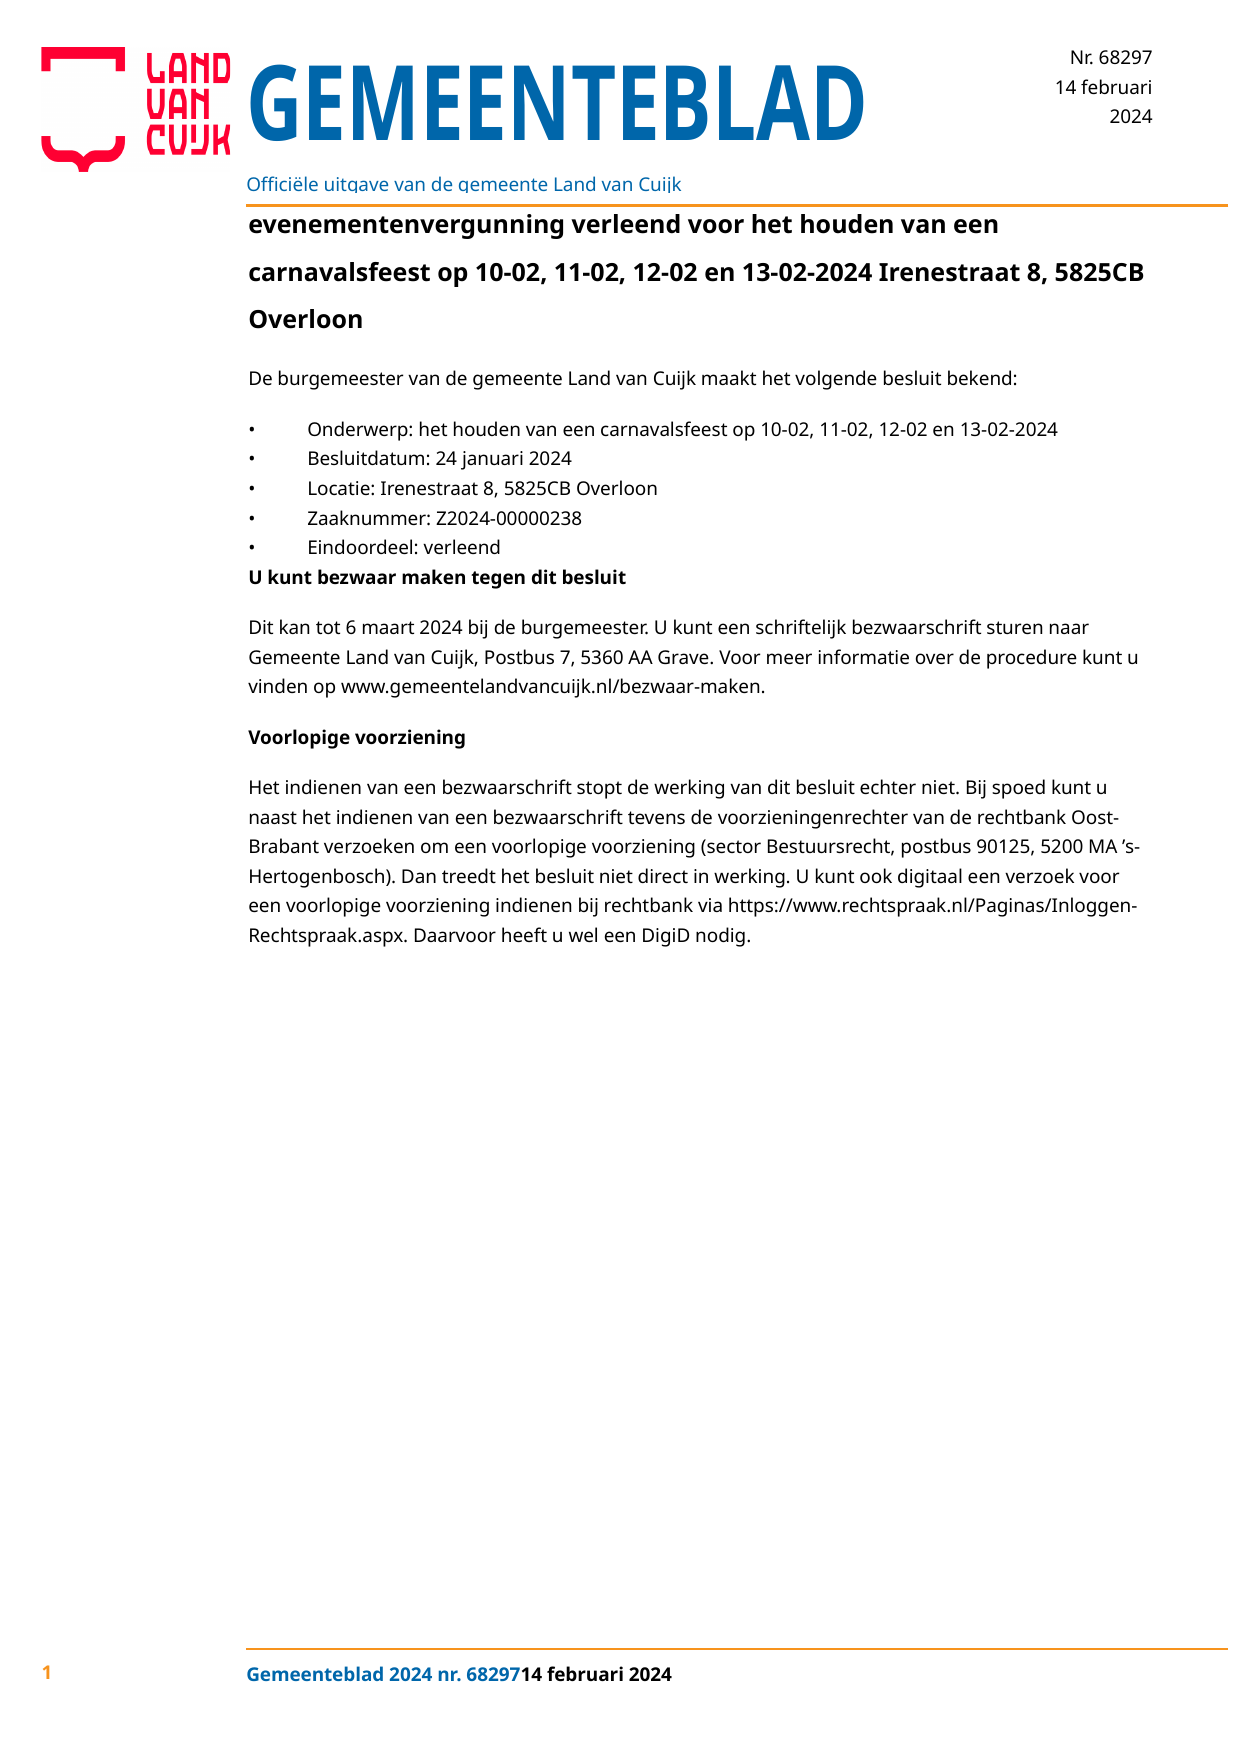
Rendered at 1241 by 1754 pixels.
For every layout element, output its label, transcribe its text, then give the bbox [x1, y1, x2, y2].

text Het indienen van een bezwaarschrift stopt de werking van dit besluit echter niet. Bij spoed kunt u naast het indienen van een bezwaarschrift tevens de voorzieningenrechter van de rechtbank Oost-Brabant verzoeken om een voorlopige voorziening (sector Bestuursrecht, postbus 90125, 5200 MA ’s-Hertogenbosch). Dan treedt het besluit niet direct in werking. U kunt ook digitaal een verzoek voor een voorlopige voorziening indienen bij rechtbank via https://www.rechtspraak.nl/Paginas/Inloggen-Rechtspraak.aspx. Daarvoor heeft u wel een DigiD nodig. [248, 774, 1152, 948]
text U kunt bezwaar maken tegen dit besluit [248, 564, 1152, 589]
text De burgemeester van de gemeente Land van Cuijk maakt het volgende besluit bekend: [248, 366, 1152, 391]
list Besluitdatum: 24 januari 2024 [248, 446, 1152, 471]
list Eindoordeel: verleend [248, 534, 1152, 560]
list Locatie: Irenestraat 8, 5825CB Overloon [248, 475, 1152, 501]
list Zaaknummer: Z2024-00000238 [248, 505, 1152, 530]
text Voorlopige voorziening [248, 724, 1152, 749]
text evenementenvergunning verleend voor het houden van een carnavalsfeest op 10-02, 11-02, 12-02 en 13-02-2024 Irenestraat 8, 5825CB Overloon [248, 207, 1152, 336]
list Onderwerp: het houden van een carnavalsfeest op 10-02, 11-02, 12-02 en 13-02-2024 [248, 416, 1152, 442]
text Dit kan tot 6 maart 2024 bij de burgemeester. U kunt een schriftelijk bezwaarschrift sturen naar Gemeente Land van Cuijk, Postbus 7, 5360 AA Grave. Voor meer informatie over de procedure kunt u vinden op www.gemeentelandvancuijk.nl/bezwaar-maken. [248, 614, 1152, 699]
picture [41, 47, 231, 172]
